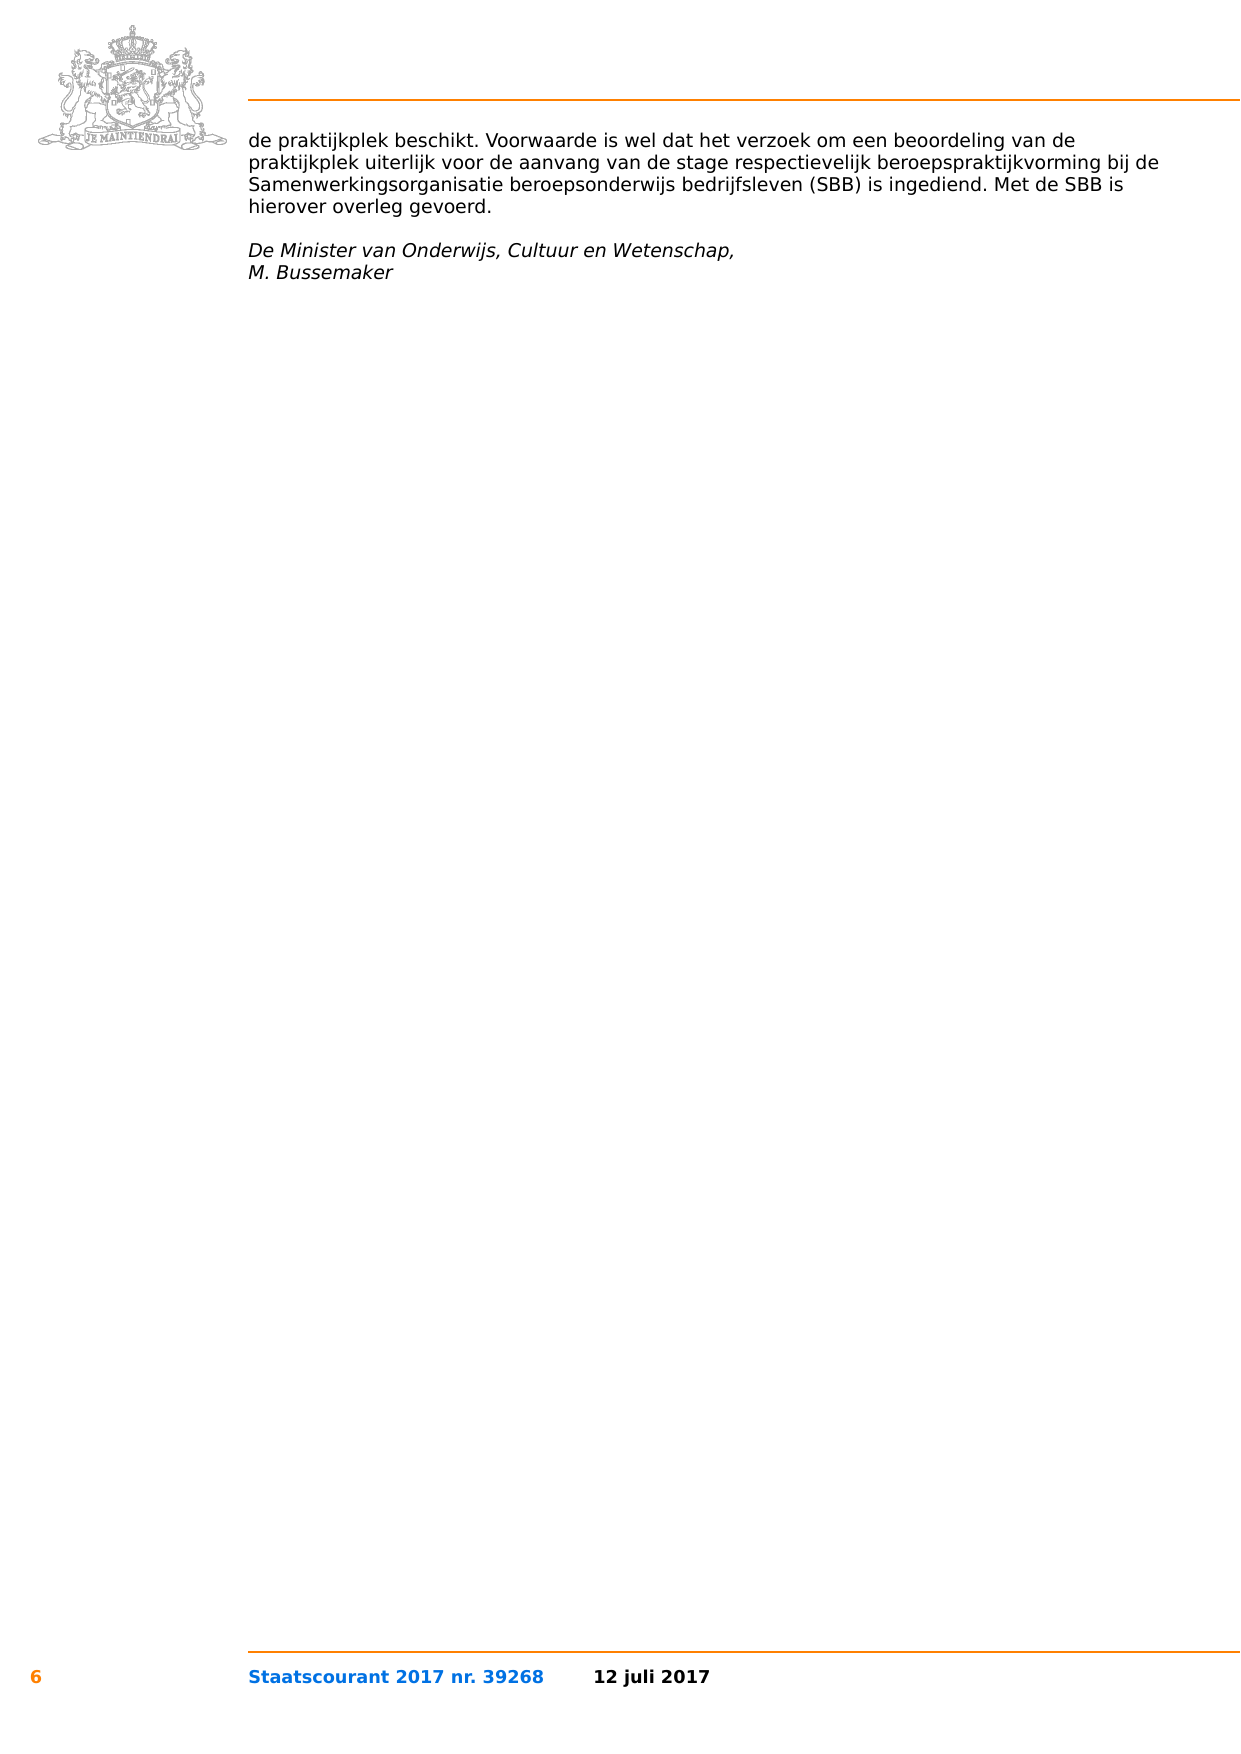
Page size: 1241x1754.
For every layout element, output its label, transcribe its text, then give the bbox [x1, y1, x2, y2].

text De Minister van Onderwijs, Cultuur en Wetenschap, M. Bussemaker [248, 240, 1163, 284]
text de praktijkplek beschikt. Voorwaarde is wel dat het verzoek om een beoordeling van de praktijkplek uiterlijk voor de aanvang van de stage respectievelijk beroepspraktijkvorming bij de Samenwerkingsorganisatie beroepsonderwijs bedrijfsleven (SBB) is ingediend. Met de SBB is hierover overleg gevoerd. [248, 130, 1163, 218]
picture [38, 25, 227, 150]
